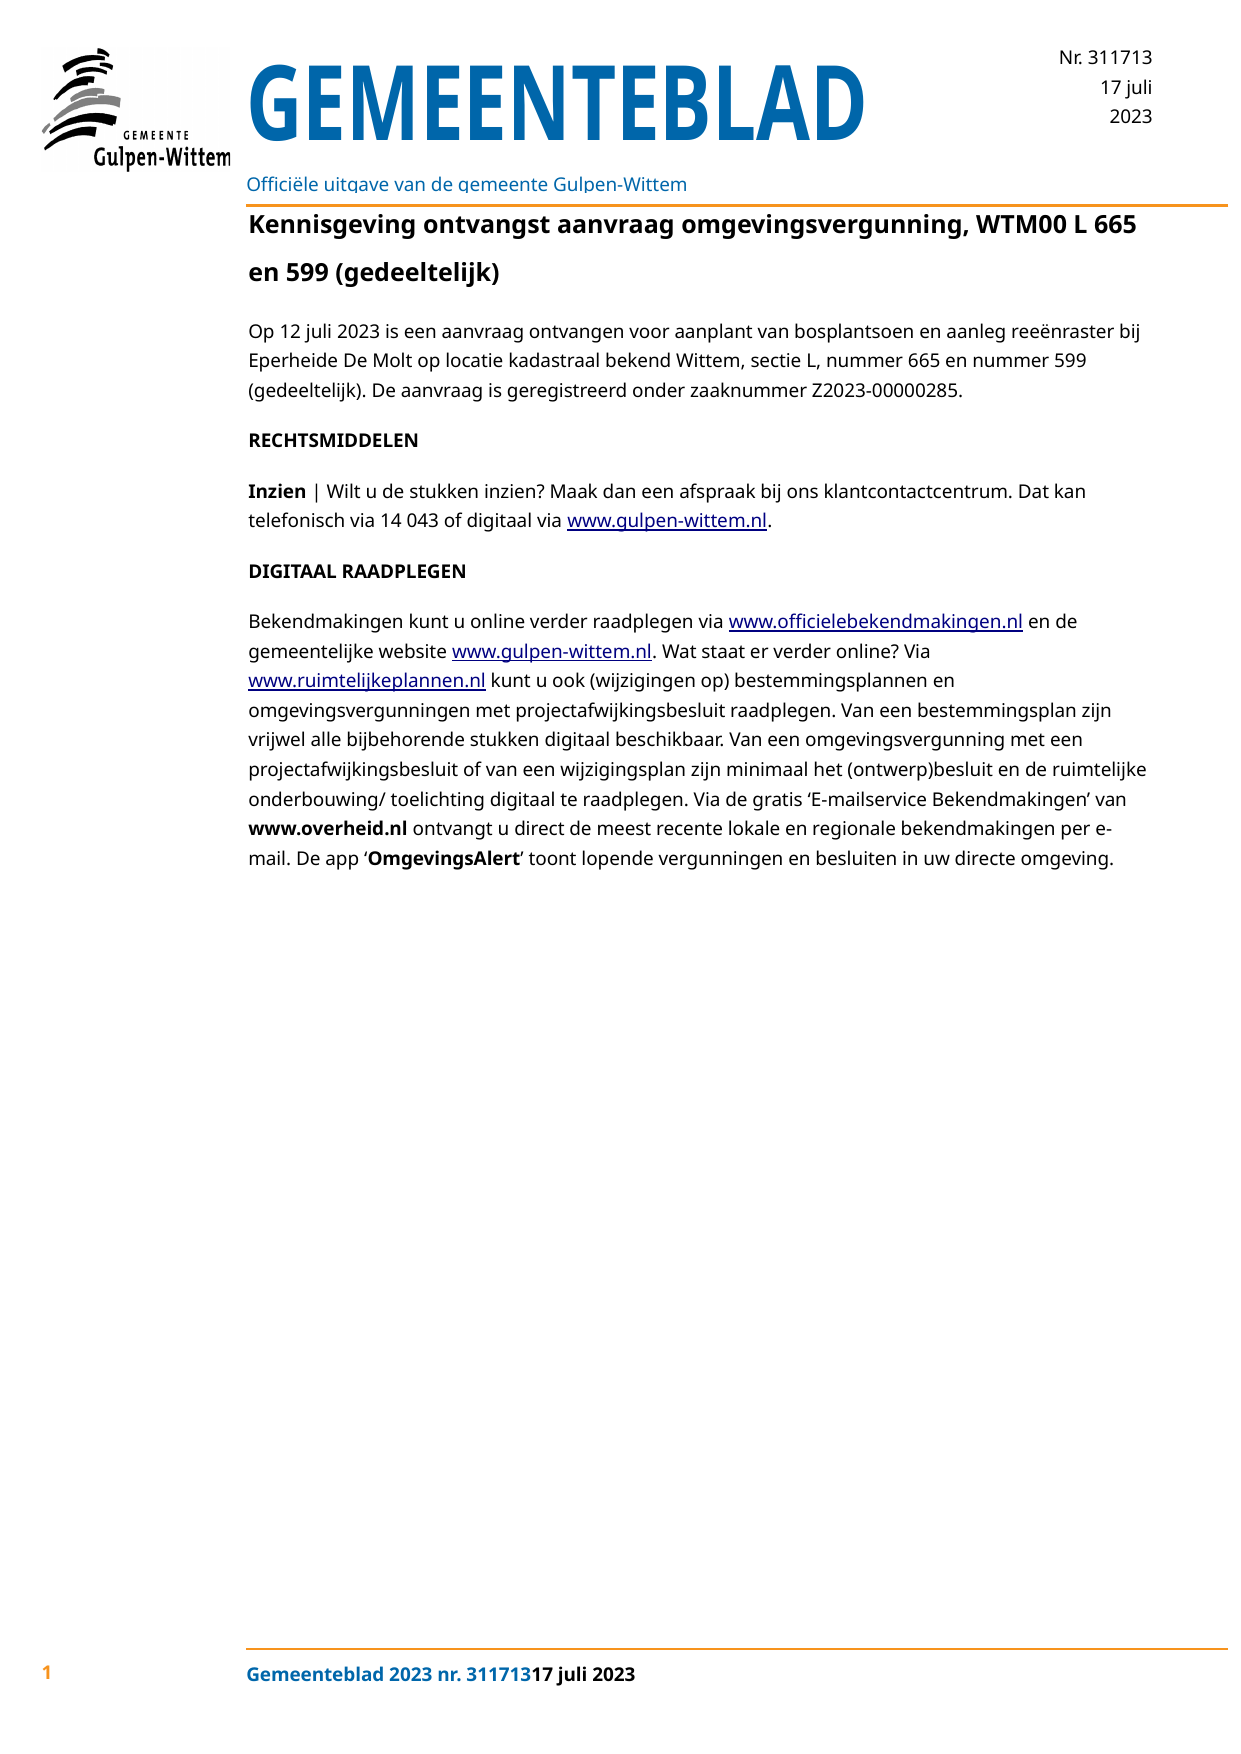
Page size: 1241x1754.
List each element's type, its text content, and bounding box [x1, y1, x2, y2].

text Bekendmakingen kunt u online verder raadplegen via www.officielebekendmakingen.nl en de gemeentelijke website www.gulpen-wittem.nl. Wat staat er verder online? Via www.ruimtelijkeplannen.nl kunt u ook (wijzigingen op) bestemmingsplannen en omgevingsvergunningen met projectafwijkingsbesluit raadplegen. Van een bestemmingsplan zijn vrijwel alle bijbehorende stukken digitaal beschikbaar. Van een omgevingsvergunning met een projectafwijkingsbesluit of van een wijzigingsplan zijn minimaal het (ontwerp)besluit en de ruimtelijke onderbouwing/ toelichting digitaal te raadplegen. Via de gratis ‘E-mailservice Bekendmakingen’ van www.overheid.nl ontvangt u direct de meest recente lokale en regionale bekendmakingen per e-mail. De app ‘OmgevingsAlert’ toont lopende vergunningen en besluiten in uw directe omgeving. [248, 608, 1152, 871]
text Inzien | Wilt u de stukken inzien? Maak dan een afspraak bij ons klantcontactcentrum. Dat kan telefonisch via 14 043 of digitaal via www.gulpen-wittem.nl. [248, 478, 1152, 533]
text Kennisgeving ontvangst aanvraag omgevingsvergunning, WTM00 L 665 en 599 (gedeeltelijk) [248, 207, 1152, 288]
text RECHTSMIDDELEN [248, 427, 1152, 453]
text DIGITAAL RAADPLEGEN [248, 558, 1152, 584]
text Op 12 juli 2023 is een aanvraag ontvangen voor aanplant van bosplantsoen en aanleg reeënraster bij Eperheide De Molt op locatie kadastraal bekend Wittem, sectie L, nummer 665 en nummer 599 (gedeeltelijk). De aanvraag is geregistreerd onder zaaknummer Z2023-00000285. [248, 318, 1152, 403]
picture [41, 47, 231, 172]
